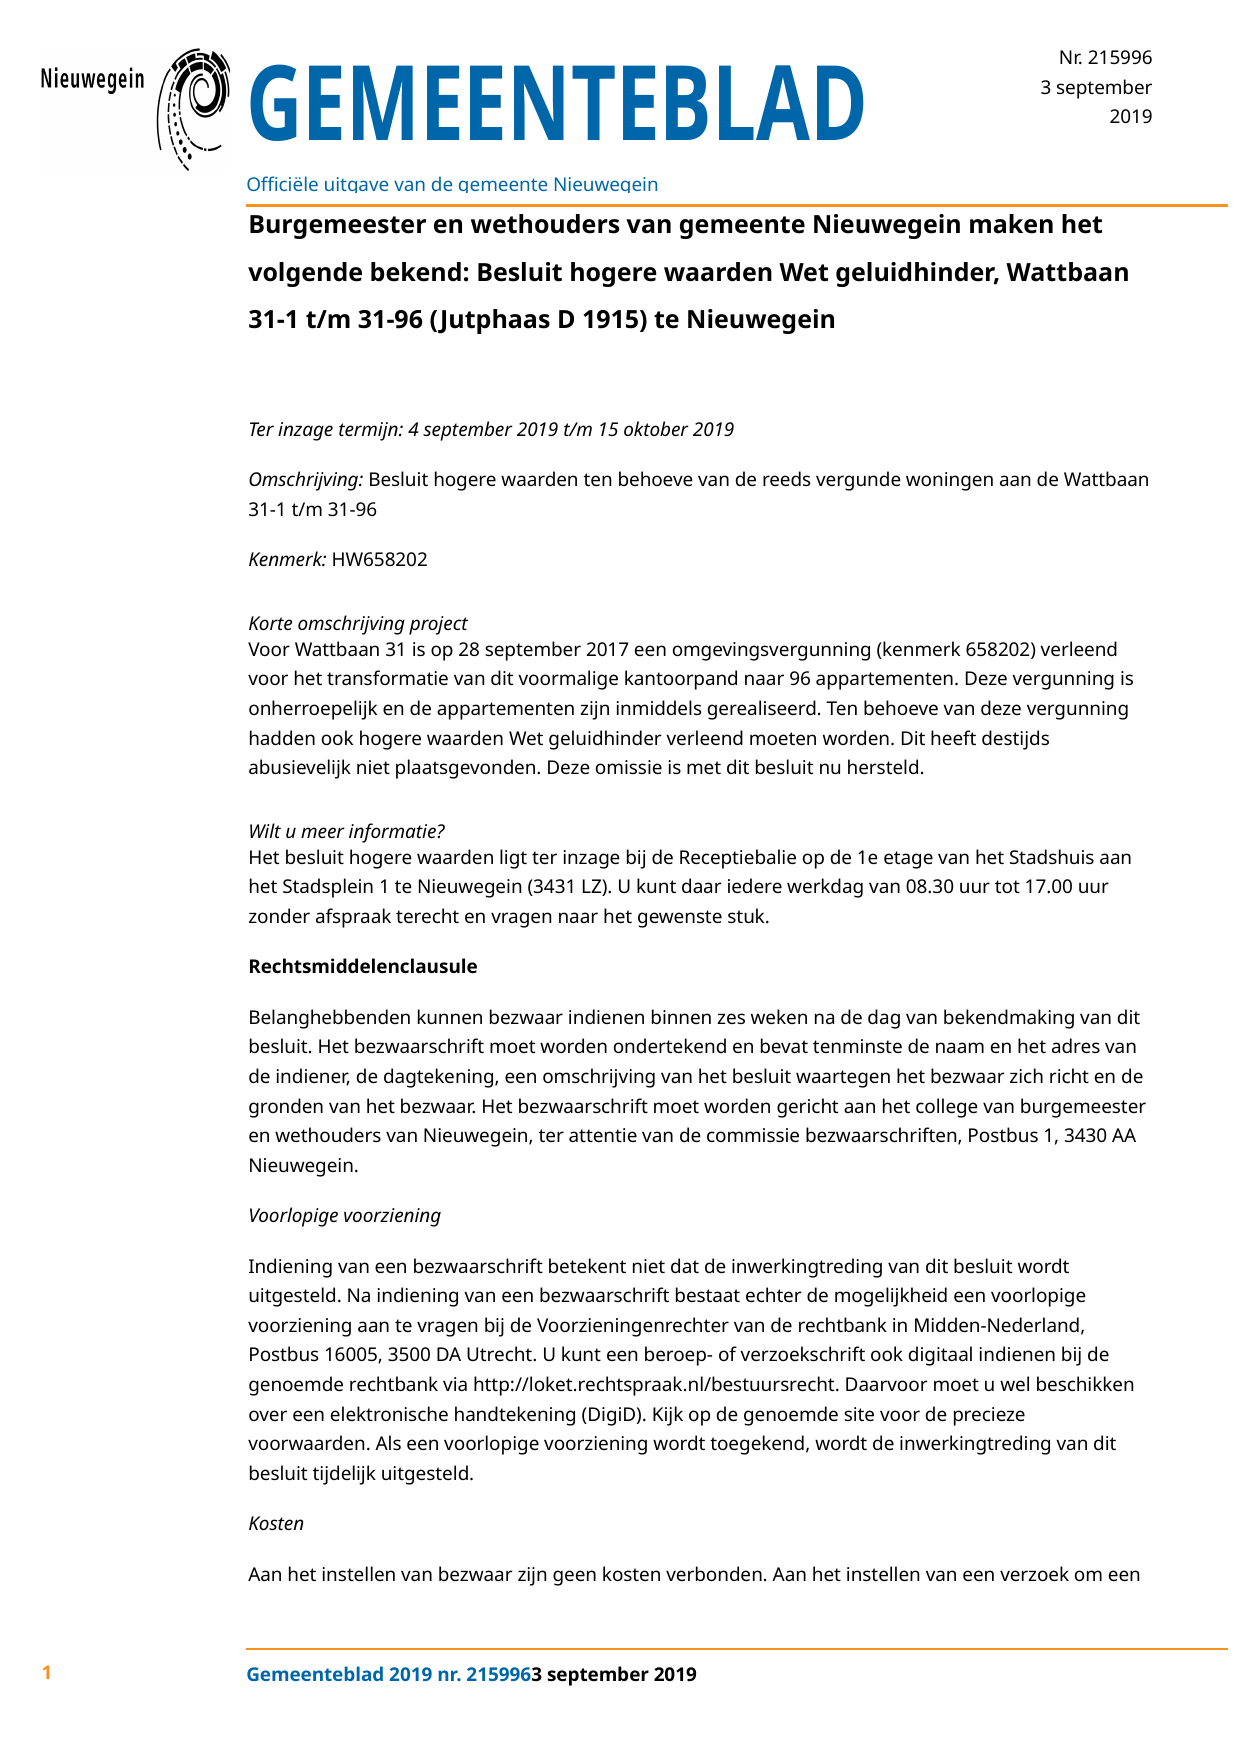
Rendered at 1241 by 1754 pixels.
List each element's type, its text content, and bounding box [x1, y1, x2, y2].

text Kosten [248, 1510, 1152, 1536]
text Kenmerk: HW658202 [248, 546, 1152, 572]
text Indiening van een bezwaarschrift betekent niet dat de inwerkingtreding van dit besluit wordt uitgesteld. Na indiening van een bezwaarschrift bestaat echter de mogelijkheid een voorlopige voorziening aan te vragen bij de Voorzieningenrechter van de rechtbank in Midden-Nederland, Postbus 16005, 3500 DA Utrecht. U kunt een beroep- of verzoekschrift ook digitaal indienen bij de genoemde rechtbank via http://loket.rechtspraak.nl/bestuursrecht. Daarvoor moet u wel beschikken over een elektronische handtekening (DigiD). Kijk op de genoemde site voor de precieze voorwaarden. Als een voorlopige voorziening wordt toegekend, wordt de inwerkingtreding van dit besluit tijdelijk uitgesteld. [248, 1253, 1152, 1486]
text Aan het instellen van bezwaar zijn geen kosten verbonden. Aan het instellen van een verzoek om een [248, 1561, 1152, 1586]
picture [41, 47, 231, 172]
text Burgemeester en wethouders van gemeente Nieuwegein maken het volgende bekend: Besluit hogere waarden Wet geluidhinder, Wattbaan 31-1 t/m 31-96 (Jutphaas D 1915) te Nieuwegein [248, 207, 1152, 336]
text Rechtsmiddelenclausule [248, 954, 1152, 979]
text Het besluit hogere waarden ligt ter inzage bij de Receptiebalie op de 1e etage van het Stadshuis aan het Stadsplein 1 te Nieuwegein (3431 LZ). U kunt daar iedere werkdag van 08.30 uur tot 17.00 uur zonder afspraak terecht en vragen naar het gewenste stuk. [248, 844, 1152, 929]
text Omschrijving: Besluit hogere waarden ten behoeve van de reeds vergunde woningen aan de Wattbaan 31-1 t/m 31-96 [248, 466, 1152, 522]
text Wilt u meer informatie? [248, 818, 1152, 844]
text Voorlopige voorziening [248, 1202, 1152, 1228]
text Ter inzage termijn: 4 september 2019 t/m 15 oktober 2019 [248, 416, 1152, 442]
text Voor Wattbaan 31 is op 28 september 2017 een omgevingsvergunning (kenmerk 658202) verleend voor het transformatie van dit voormalige kantoorpand naar 96 appartementen. Deze vergunning is onherroepelijk en de appartementen zijn inmiddels gerealiseerd. Ten behoeve van deze vergunning hadden ook hogere waarden Wet geluidhinder verleend moeten worden. Dit heeft destijds abusievelijk niet plaatsgevonden. Deze omissie is met dit besluit nu hersteld. [248, 636, 1152, 780]
text Belanghebbenden kunnen bezwaar indienen binnen zes weken na de dag van bekendmaking van dit besluit. Het bezwaarschrift moet worden ondertekend en bevat tenminste de naam en het adres van de indiener, de dagtekening, een omschrijving van het besluit waartegen het bezwaar zich richt en de gronden van het bezwaar. Het bezwaarschrift moet worden gericht aan het college van burgemeester en wethouders van Nieuwegein, ter attentie van de commissie bezwaarschriften, Postbus 1, 3430 AA Nieuwegein. [248, 1004, 1152, 1178]
text Korte omschrijving project [248, 610, 1152, 636]
